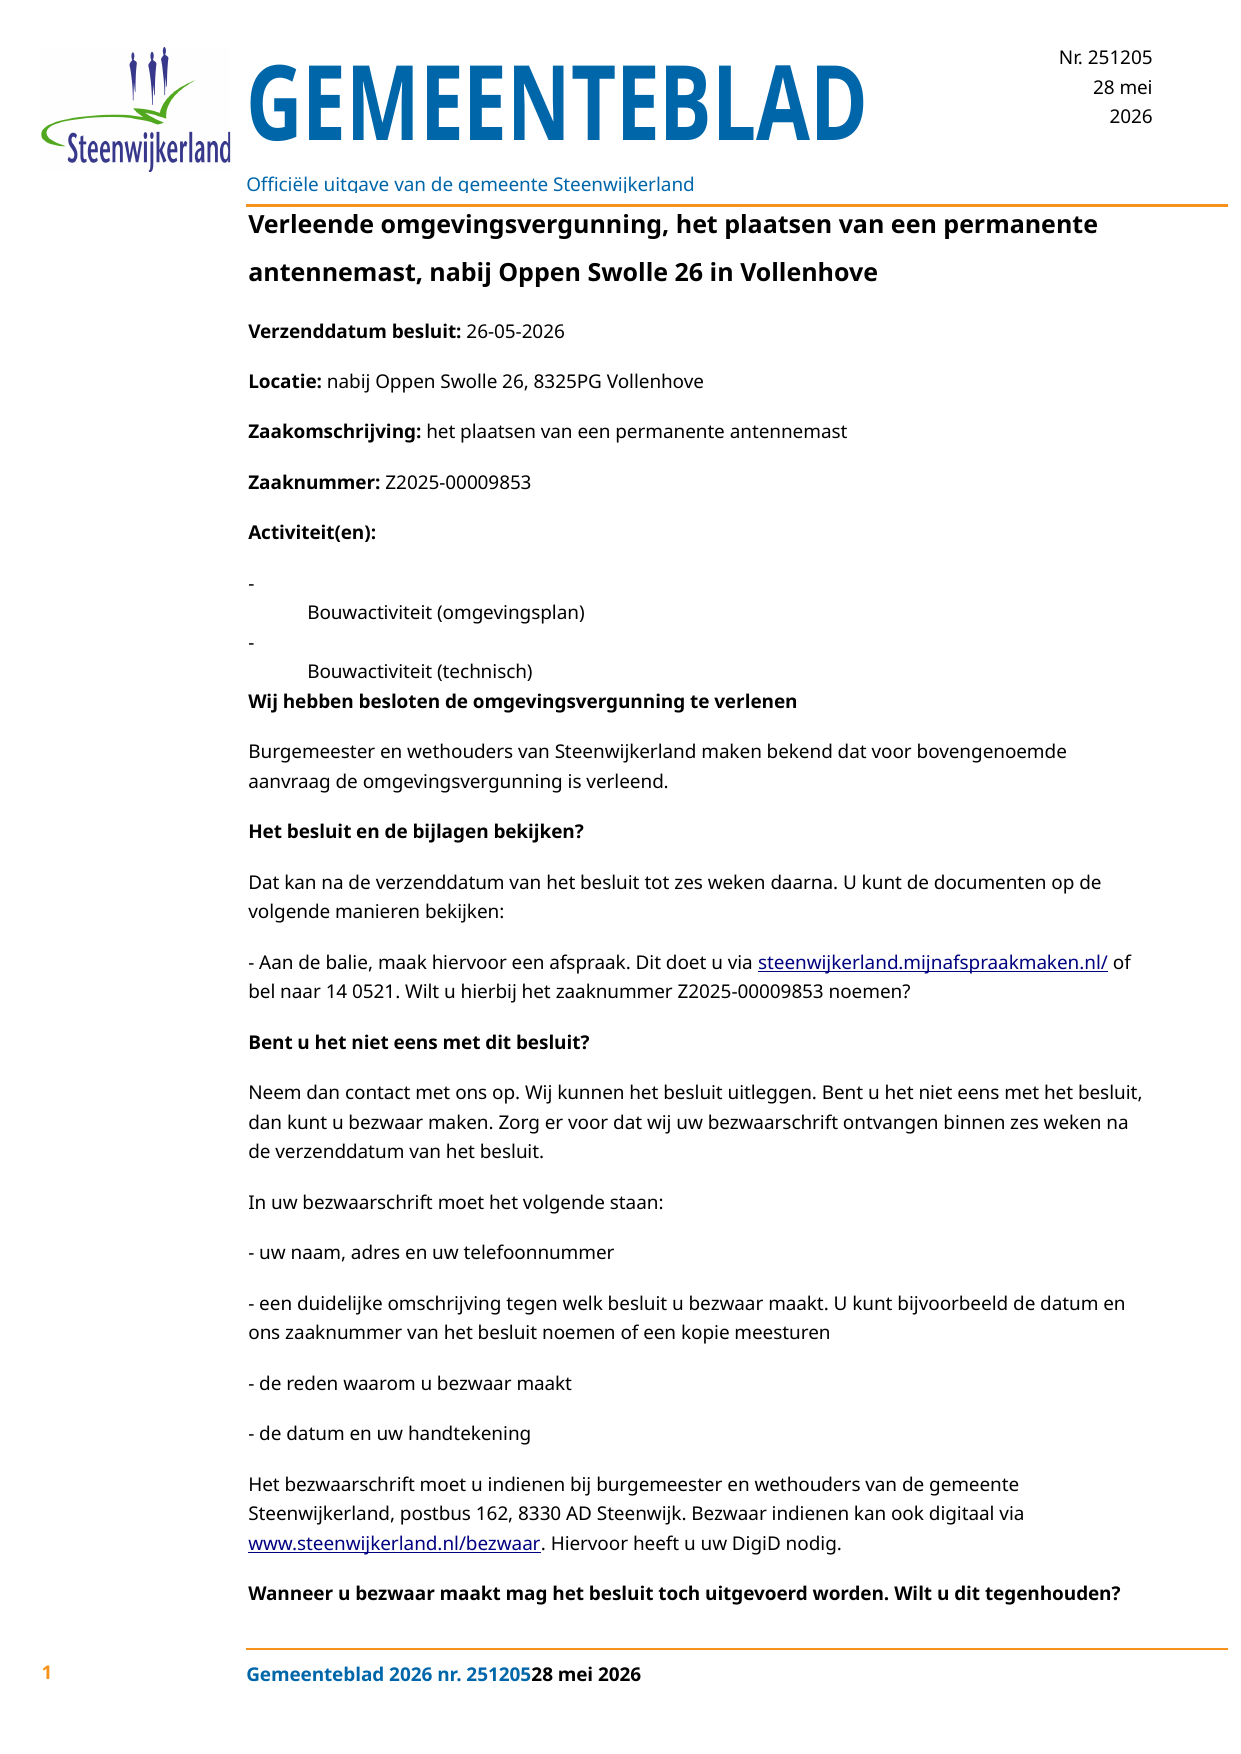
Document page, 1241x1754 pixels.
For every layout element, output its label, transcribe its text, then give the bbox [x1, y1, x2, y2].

picture [41, 47, 231, 172]
text Burgemeester en wethouders van Steenwijkerland maken bekend dat voor bovengenoemde aanvraag de omgevingsvergunning is verleend. [248, 739, 1152, 794]
text Verleende omgevingsvergunning, het plaatsen van een permanente antennemast, nabij Oppen Swolle 26 in Vollenhove [248, 207, 1152, 288]
text Bent u het niet eens met dit besluit? [248, 1029, 1152, 1055]
text Neem dan contact met ons op. Wij kunnen het besluit uitleggen. Bent u het niet eens met het besluit, dan kunt u bezwaar maken. Zorg er voor dat wij uw bezwaarschrift ontvangen binnen zes weken na de verzenddatum van het besluit. [248, 1079, 1152, 1164]
text Locatie: nabij Oppen Swolle 26, 8325PG Vollenhove [248, 368, 1152, 394]
text Activiteit(en): [248, 519, 1152, 545]
list Bouwactiviteit (technisch) [248, 659, 1152, 684]
text - een duidelijke omschrijving tegen welk besluit u bezwaar maakt. U kunt bijvoorbeeld de datum en ons zaaknummer van het besluit noemen of een kopie meesturen [248, 1290, 1152, 1345]
text Zaaknummer: Z2025-00009853 [248, 469, 1152, 495]
text Zaakomschrijving: het plaatsen van een permanente antennemast [248, 419, 1152, 444]
text - de datum en uw handtekening [248, 1420, 1152, 1446]
text - de reden waarom u bezwaar maakt [248, 1370, 1152, 1396]
text - Aan de balie, maak hiervoor een afspraak. Dit doet u via steenwijkerland.mijnafspraakmaken.nl/ of bel naar 14 0521. Wilt u hierbij het zaaknummer Z2025-00009853 noemen? [248, 949, 1152, 1004]
text Wij hebben besloten de omgevingsvergunning te verlenen [248, 688, 1152, 714]
text Dat kan na de verzenddatum van het besluit tot zes weken daarna. U kunt de documenten op de volgende manieren bekijken: [248, 869, 1152, 924]
list Bouwactiviteit (omgevingsplan) [248, 599, 1152, 625]
text Het bezwaarschrift moet u indienen bij burgemeester en wethouders van de gemeente Steenwijkerland, postbus 162, 8330 AD Steenwijk. Bezwaar indienen kan ook digitaal via www.steenwijkerland.nl/bezwaar. Hiervoor heeft u uw DigiD nodig. [248, 1471, 1152, 1556]
text Het besluit en de bijlagen bekijken? [248, 819, 1152, 844]
text Wanneer u bezwaar maakt mag het besluit toch uitgevoerd worden. Wilt u dit tegenhouden? [248, 1580, 1152, 1606]
text In uw bezwaarschrift moet het volgende staan: [248, 1189, 1152, 1215]
text Verzenddatum besluit: 26-05-2026 [248, 318, 1152, 344]
text - uw naam, adres en uw telefoonnummer [248, 1239, 1152, 1265]
